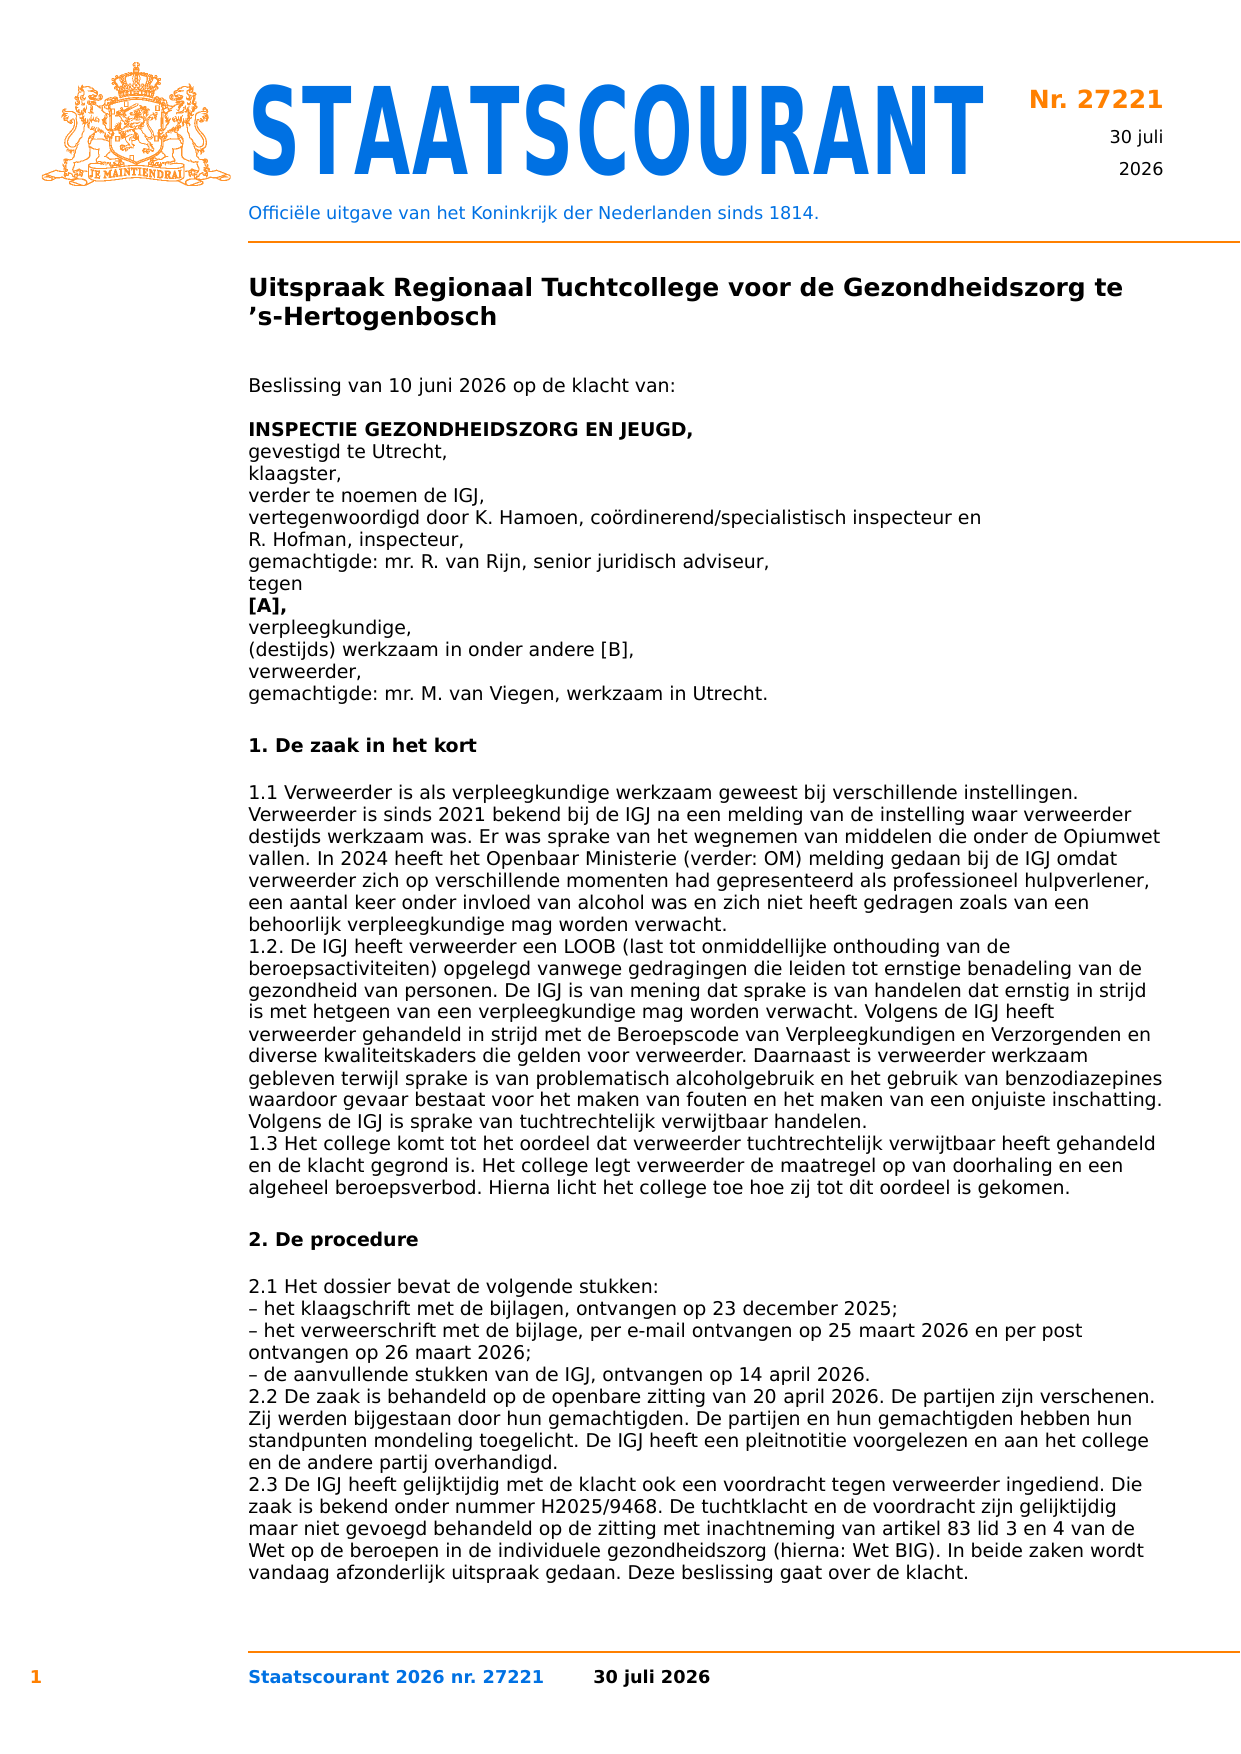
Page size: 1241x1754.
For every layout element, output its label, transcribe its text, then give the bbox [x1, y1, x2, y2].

picture [41, 62, 231, 186]
text 1.1 Verweerder is als verpleegkundige werkzaam geweest bij verschillende instellingen. Verweerder is sinds 2021 bekend bij de IGJ na een melding van de instelling waar verweerder destijds werkzaam was. Er was sprake van het wegnemen van middelen die onder de Opiumwet vallen. In 2024 heeft het Openbaar Ministerie (verder: OM) melding gedaan bij de IGJ omdat verweerder zich op verschillende momenten had gepresenteerd als professioneel hulpverlener, een aantal keer onder invloed van alcohol was en zich niet heeft gedragen zoals van een behoorlijk verpleegkundige mag worden verwacht. [248, 782, 1163, 936]
table_cell 2026 [998, 153, 1240, 203]
text R. Hofman, inspecteur, [248, 529, 1163, 551]
text gemachtigde: mr. R. van Rijn, senior juridisch adviseur, [248, 551, 1163, 573]
text verder te noemen de IGJ, [248, 485, 1163, 507]
subtitle Uitspraak Regionaal Tuchtcollege voor de Gezondheidszorg te ’s-Hertogenbosch [248, 273, 1163, 331]
text gevestigd te Utrecht, [248, 441, 1163, 463]
text 2.1 Het dossier bevat de volgende stukken: [248, 1276, 1163, 1298]
text [A], [248, 595, 1163, 617]
text 1.3 Het college komt tot het oordeel dat verweerder tuchtrechtelijk verwijtbaar heeft gehandeld en de klacht gegrond is. Het college legt verweerder de maatregel op van doorhaling en een algeheel beroepsverbod. Hierna licht het college toe hoe zij tot dit oordeel is gekomen. [248, 1133, 1163, 1199]
text 2.3 De IGJ heeft gelijktijdig met de klacht ook een voordracht tegen verweerder ingediend. Die zaak is bekend onder nummer H2025/9468. De tuchtklacht en de voordracht zijn gelijktijdig maar niet gevoegd behandeld op de zitting met inachtneming van artikel 83 lid 3 en 4 van de Wet op de beroepen in de individuele gezondheidszorg (hierna: Wet BIG). In beide zaken wordt vandaag afzonderlijk uitspraak gedaan. Deze beslissing gaat over de klacht. [248, 1474, 1163, 1584]
text tegen [248, 573, 1163, 595]
text – het verweerschrift met de bijlage, per e-mail ontvangen op 25 maart 2026 en per post ontvangen op 26 maart 2026; [248, 1320, 1163, 1364]
text klaagster, [248, 463, 1163, 485]
table_header STAATSCOURANT [248, 62, 998, 203]
subtitle 2. De procedure [248, 1229, 1163, 1251]
subtitle 1. De zaak in het kort [248, 735, 1163, 757]
table_cell Officiële uitgave van het Koninkrijk der Nederlanden sinds 1814. [248, 203, 1240, 241]
text 1.2. De IGJ heeft verweerder een LOOB (last tot onmiddellijke onthouding van de beroepsactiviteiten) opgelegd vanwege gedragingen die leiden tot ernstige benadeling van de gezondheid van personen. De IGJ is van mening dat sprake is van handelen dat ernstig in strijd is met hetgeen van een verpleegkundige mag worden verwacht. Volgens de IGJ heeft verweerder gehandeld in strijd met de Beroepscode van Verpleegkundigen en Verzorgenden en diverse kwaliteitskaders die gelden voor verweerder. Daarnaast is verweerder werkzaam gebleven terwijl sprake is van problematisch alcoholgebruik en het gebruik van benzodiazepines waardoor gevaar bestaat voor het maken van fouten en het maken van een onjuiste inschatting. Volgens de IGJ is sprake van tuchtrechtelijk verwijtbaar handelen. [248, 936, 1163, 1133]
text INSPECTIE GEZONDHEIDSZORG EN JEUGD, [248, 419, 1163, 441]
table_header Nr. 27221 [998, 62, 1240, 121]
text verpleegkundige, [248, 617, 1163, 639]
text gemachtigde: mr. M. van Viegen, werkzaam in Utrecht. [248, 683, 1163, 705]
table_header [25, 62, 248, 241]
text vertegenwoordigd door K. Hamoen, coördinerend/specialistisch inspecteur en [248, 507, 1163, 529]
text – de aanvullende stukken van de IGJ, ontvangen op 14 april 2026. [248, 1364, 1163, 1386]
text (destijds) werkzaam in onder andere [B], [248, 639, 1163, 661]
text Beslissing van 10 juni 2026 op de klacht van: [248, 375, 1163, 397]
table_cell 30 juli [998, 121, 1240, 153]
text 2.2 De zaak is behandeld op de openbare zitting van 20 april 2026. De partijen zijn verschenen. Zij werden bijgestaan door hun gemachtigden. De partijen en hun gemachtigden hebben hun standpunten mondeling toegelicht. De IGJ heeft een pleitnotitie voorgelezen en aan het college en de andere partij overhandigd. [248, 1386, 1163, 1474]
text – het klaagschrift met de bijlagen, ontvangen op 23 december 2025; [248, 1298, 1163, 1320]
text verweerder, [248, 661, 1163, 683]
